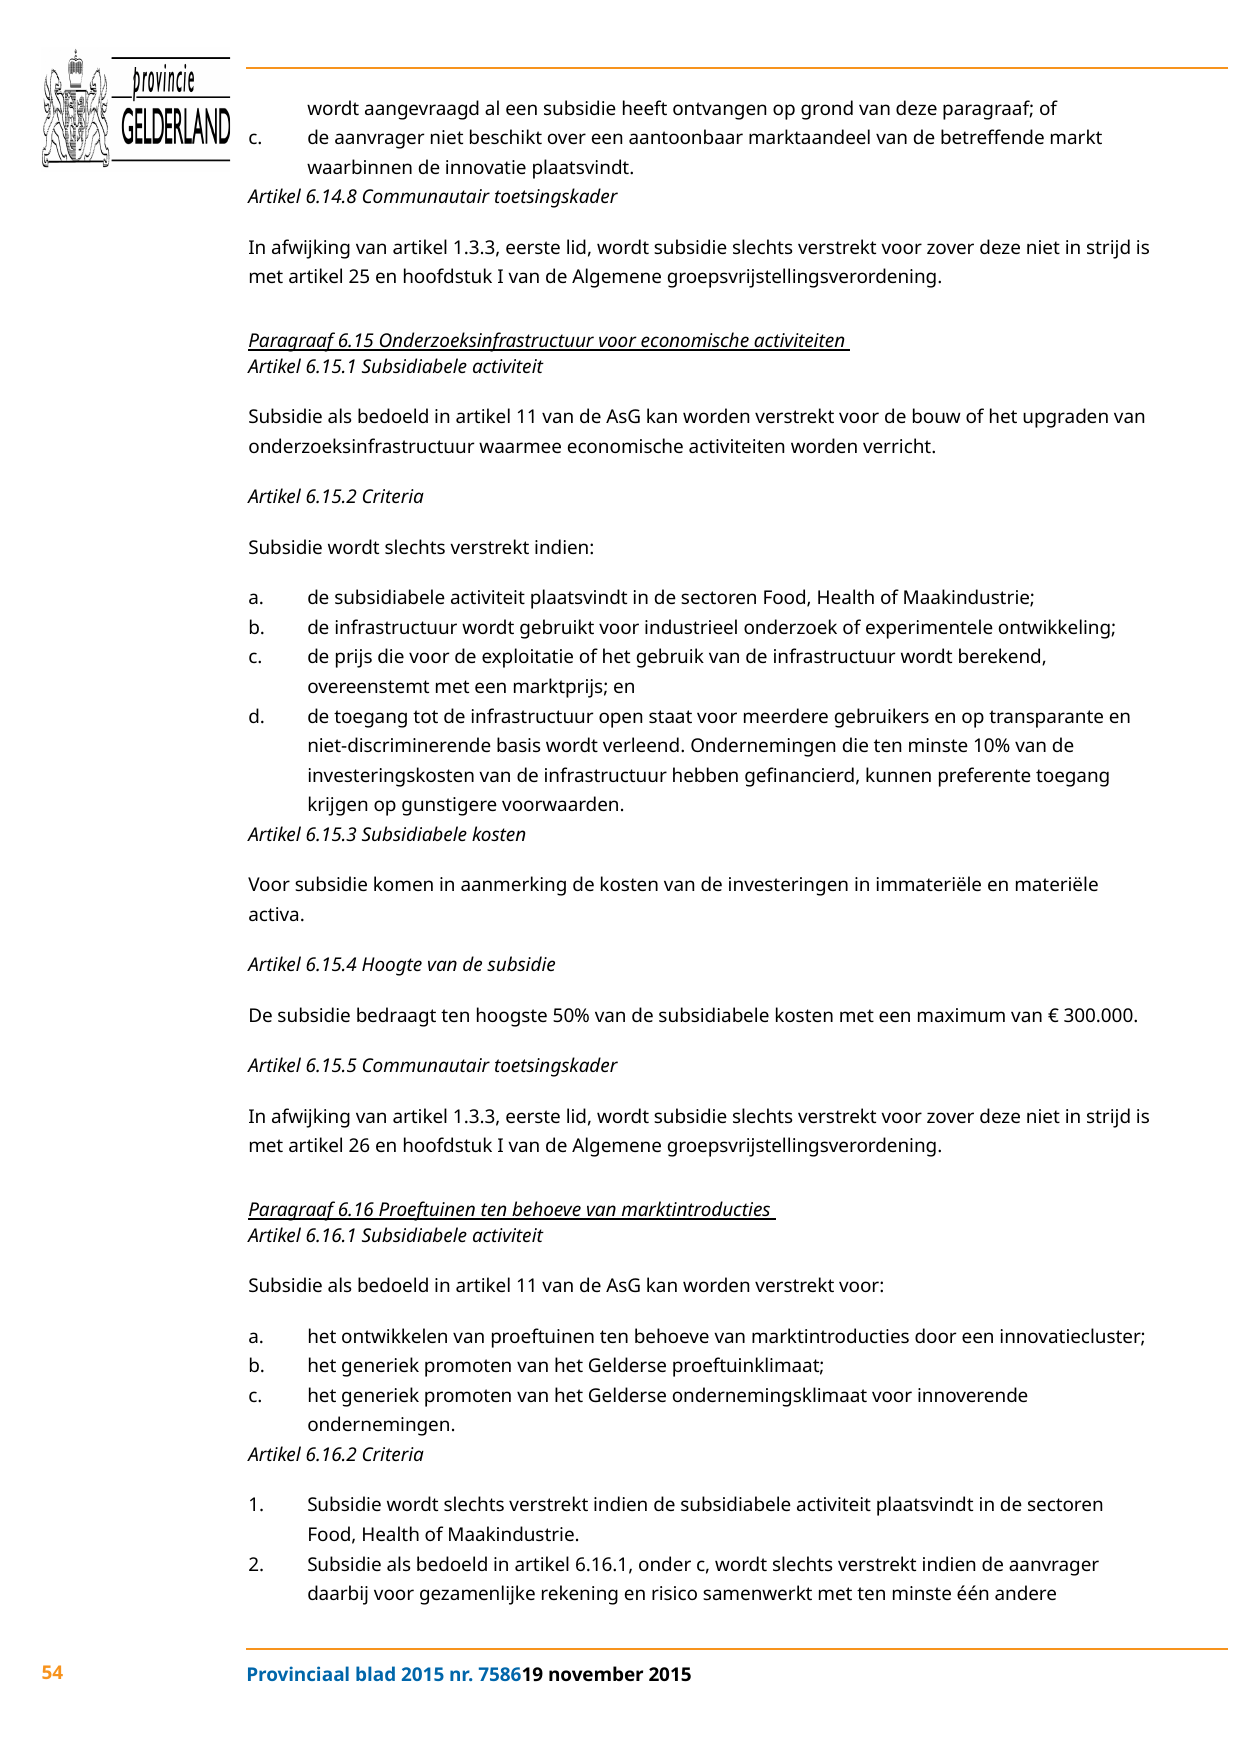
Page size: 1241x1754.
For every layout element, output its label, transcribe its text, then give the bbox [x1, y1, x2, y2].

list het ontwikkelen van proeftuinen ten behoeve van marktintroducties door een innovatiecluster; [248, 1323, 1152, 1349]
list het generiek promoten van het Gelderse ondernemingsklimaat voor innoverende ondernemingen. [248, 1382, 1152, 1437]
text In afwijking van artikel 1.3.3, eerste lid, wordt subsidie slechts verstrekt voor zover deze niet in strijd is met artikel 26 en hoofdstuk I van de Algemene groepsvrijstellingsverordening. [248, 1103, 1152, 1158]
text In afwijking van artikel 1.3.3, eerste lid, wordt subsidie slechts verstrekt voor zover deze niet in strijd is met artikel 25 en hoofdstuk I van de Algemene groepsvrijstellingsverordening. [248, 234, 1152, 289]
list Subsidie wordt slechts verstrekt indien de subsidiabele activiteit plaatsvindt in de sectoren Food, Health of Maakindustrie. [248, 1492, 1152, 1547]
picture [41, 47, 231, 172]
list wordt aangevraagd al een subsidie heeft ontvangen op grond van deze paragraaf; of [248, 95, 1152, 121]
text Subsidie als bedoeld in artikel 11 van de AsG kan worden verstrekt voor de bouw of het upgraden van onderzoeksinfrastructuur waarmee economische activiteiten worden verricht. [248, 404, 1152, 459]
list de prijs die voor de exploitatie of het gebruik van de infrastructuur wordt berekend, overeenstemt met een marktprijs; en [248, 644, 1152, 699]
text Artikel 6.15.2 Criteria [248, 484, 1152, 509]
text Voor subsidie komen in aanmerking de kosten van de investeringen in immateriële en materiële activa. [248, 872, 1152, 927]
list Subsidie als bedoeld in artikel 6.16.1, onder c, wordt slechts verstrekt indien de aanvrager daarbij voor gezamenlijke rekening en risico samenwerkt met ten minste één andere [248, 1551, 1152, 1606]
text Subsidie wordt slechts verstrekt indien: [248, 534, 1152, 560]
text Artikel 6.15.5 Communautair toetsingskader [248, 1052, 1152, 1078]
text Subsidie als bedoeld in artikel 11 van de AsG kan worden verstrekt voor: [248, 1272, 1152, 1298]
text Artikel 6.16.1 Subsidiabele activiteit [248, 1222, 1152, 1248]
text Artikel 6.15.1 Subsidiabele activiteit [248, 353, 1152, 379]
text De subsidie bedraagt ten hoogste 50% van de subsidiabele kosten met een maximum van € 300.000. [248, 1002, 1152, 1028]
text Artikel 6.15.4 Hoogte van de subsidie [248, 952, 1152, 977]
text Artikel 6.14.8 Communautair toetsingskader [248, 183, 1152, 209]
text Paragraaf 6.15 Onderzoeksinfrastructuur voor economische activiteiten [248, 327, 1152, 353]
list de toegang tot de infrastructuur open staat voor meerdere gebruikers en op transparante en niet-discriminerende basis wordt verleend. Ondernemingen die ten minste 10% van de investeringskosten van de infrastructuur hebben gefinancierd, kunnen preferente toegang krijgen op gunstigere voorwaarden. [248, 703, 1152, 817]
list de infrastructuur wordt gebruikt voor industrieel onderzoek of experimentele ontwikkeling; [248, 614, 1152, 640]
list de subsidiabele activiteit plaatsvindt in de sectoren Food, Health of Maakindustrie; [248, 584, 1152, 610]
text Paragraaf 6.16 Proeftuinen ten behoeve van marktintroducties [248, 1196, 1152, 1222]
list de aanvrager niet beschikt over een aantoonbaar marktaandeel van de betreffende markt waarbinnen de innovatie plaatsvindt. [248, 124, 1152, 180]
text Artikel 6.16.2 Criteria [248, 1441, 1152, 1467]
list het generiek promoten van het Gelderse proeftuinklimaat; [248, 1352, 1152, 1378]
text Artikel 6.15.3 Subsidiabele kosten [248, 821, 1152, 847]
